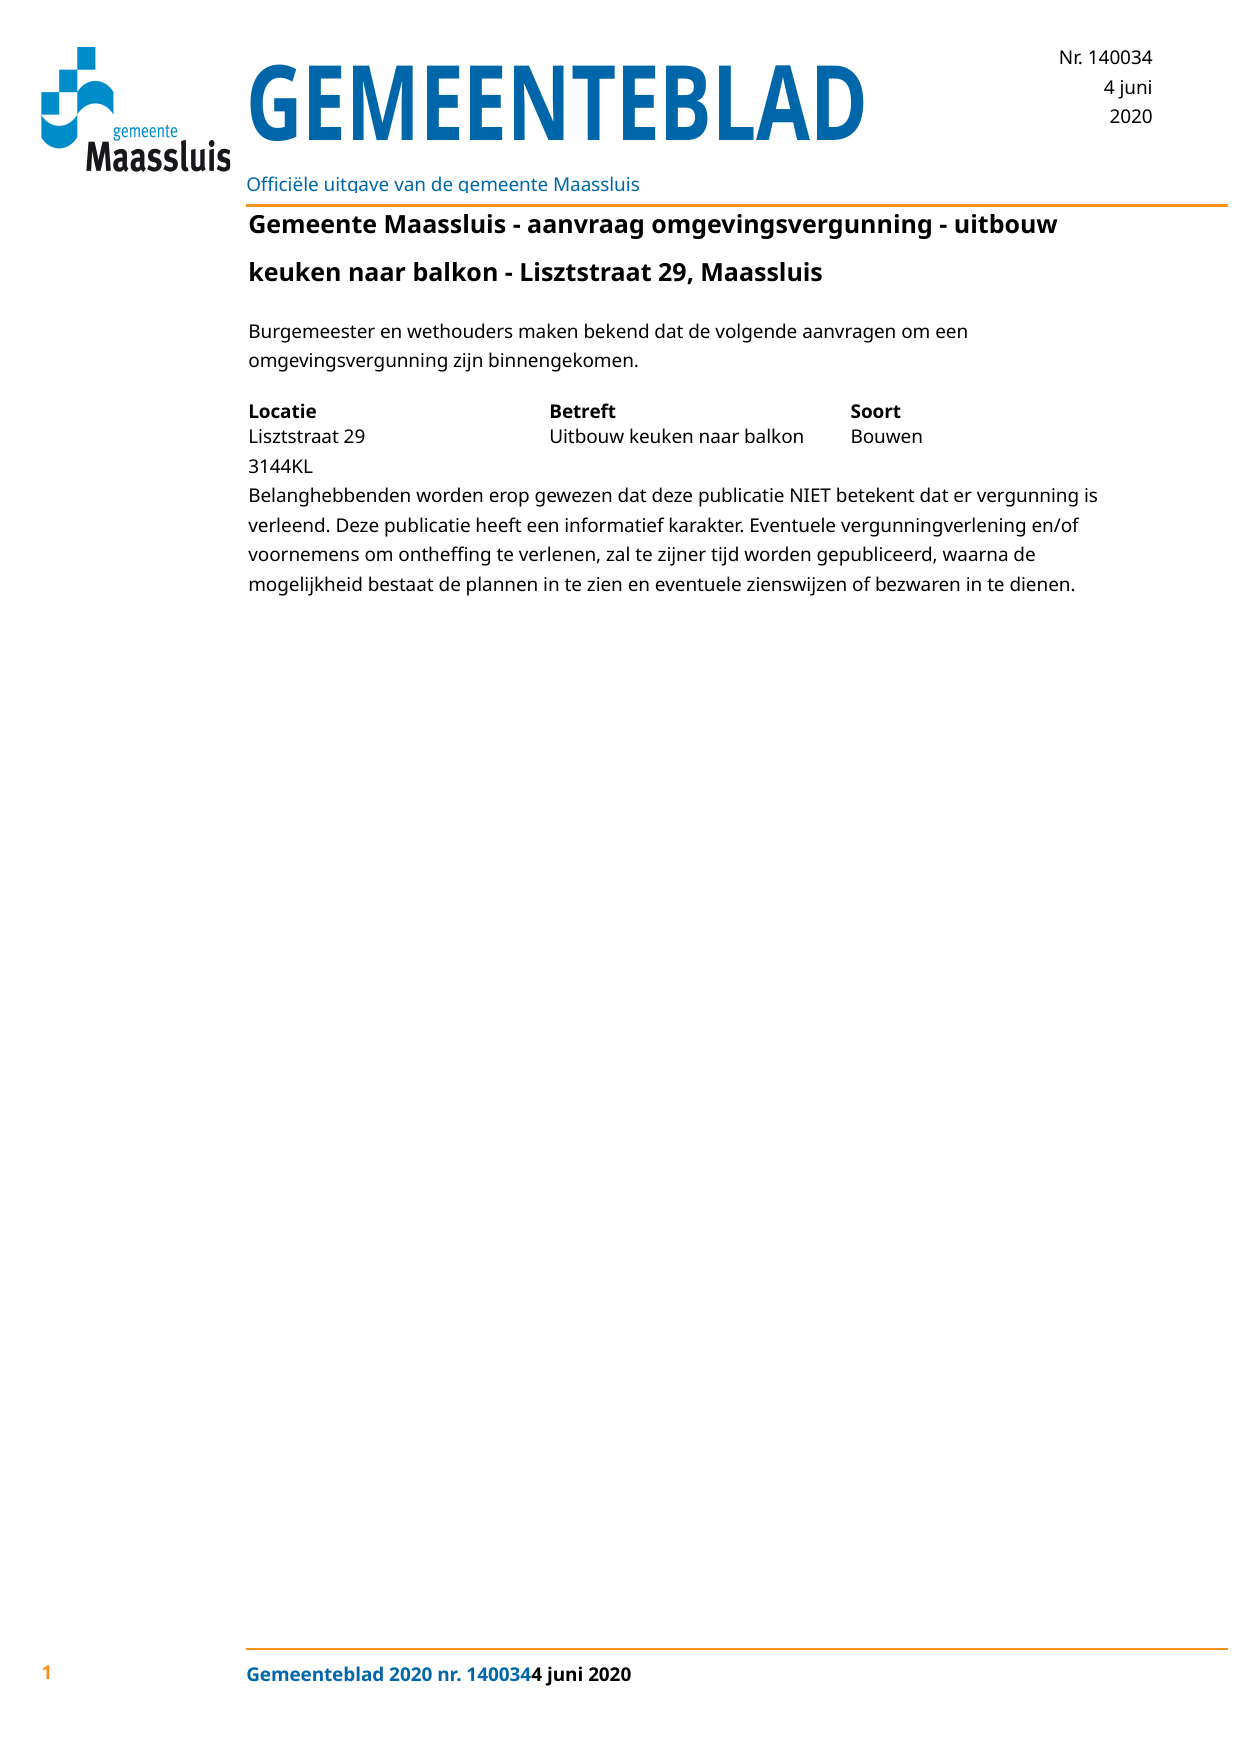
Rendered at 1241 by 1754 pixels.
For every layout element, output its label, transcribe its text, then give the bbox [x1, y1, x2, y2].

picture [41, 47, 77, 92]
text Belanghebbenden worden erop gewezen dat deze publicatie NIET betekent dat er vergunning is verleend. Deze publicatie heeft een informatief karakter. Eventuele vergunningverlening en/of voornemens om ontheffing te verlenen, zal te zijner tijd worden gepubliceerd, waarna de mogelijkheid bestaat de plannen in te zien en eventuele zienswijzen of bezwaren in te dienen. [248, 482, 1152, 597]
table_cell Lisztstraat 29 3144KL [248, 424, 549, 479]
table_cell Bouwen [850, 424, 1152, 479]
text Burgemeester en wethouders maken bekend dat de volgende aanvragen om een omgevingsvergunning zijn binnengekomen. [248, 318, 1152, 373]
table_header Betreft [549, 398, 850, 424]
table_cell Uitbouw keuken naar balkon [549, 424, 850, 479]
text Gemeente Maassluis - aanvraag omgevingsvergunning - uitbouw keuken naar balkon - Lisztstraat 29, Maassluis [248, 207, 1152, 288]
picture [41, 47, 231, 172]
table_header Soort [850, 398, 1152, 424]
table_header Locatie [248, 398, 549, 424]
